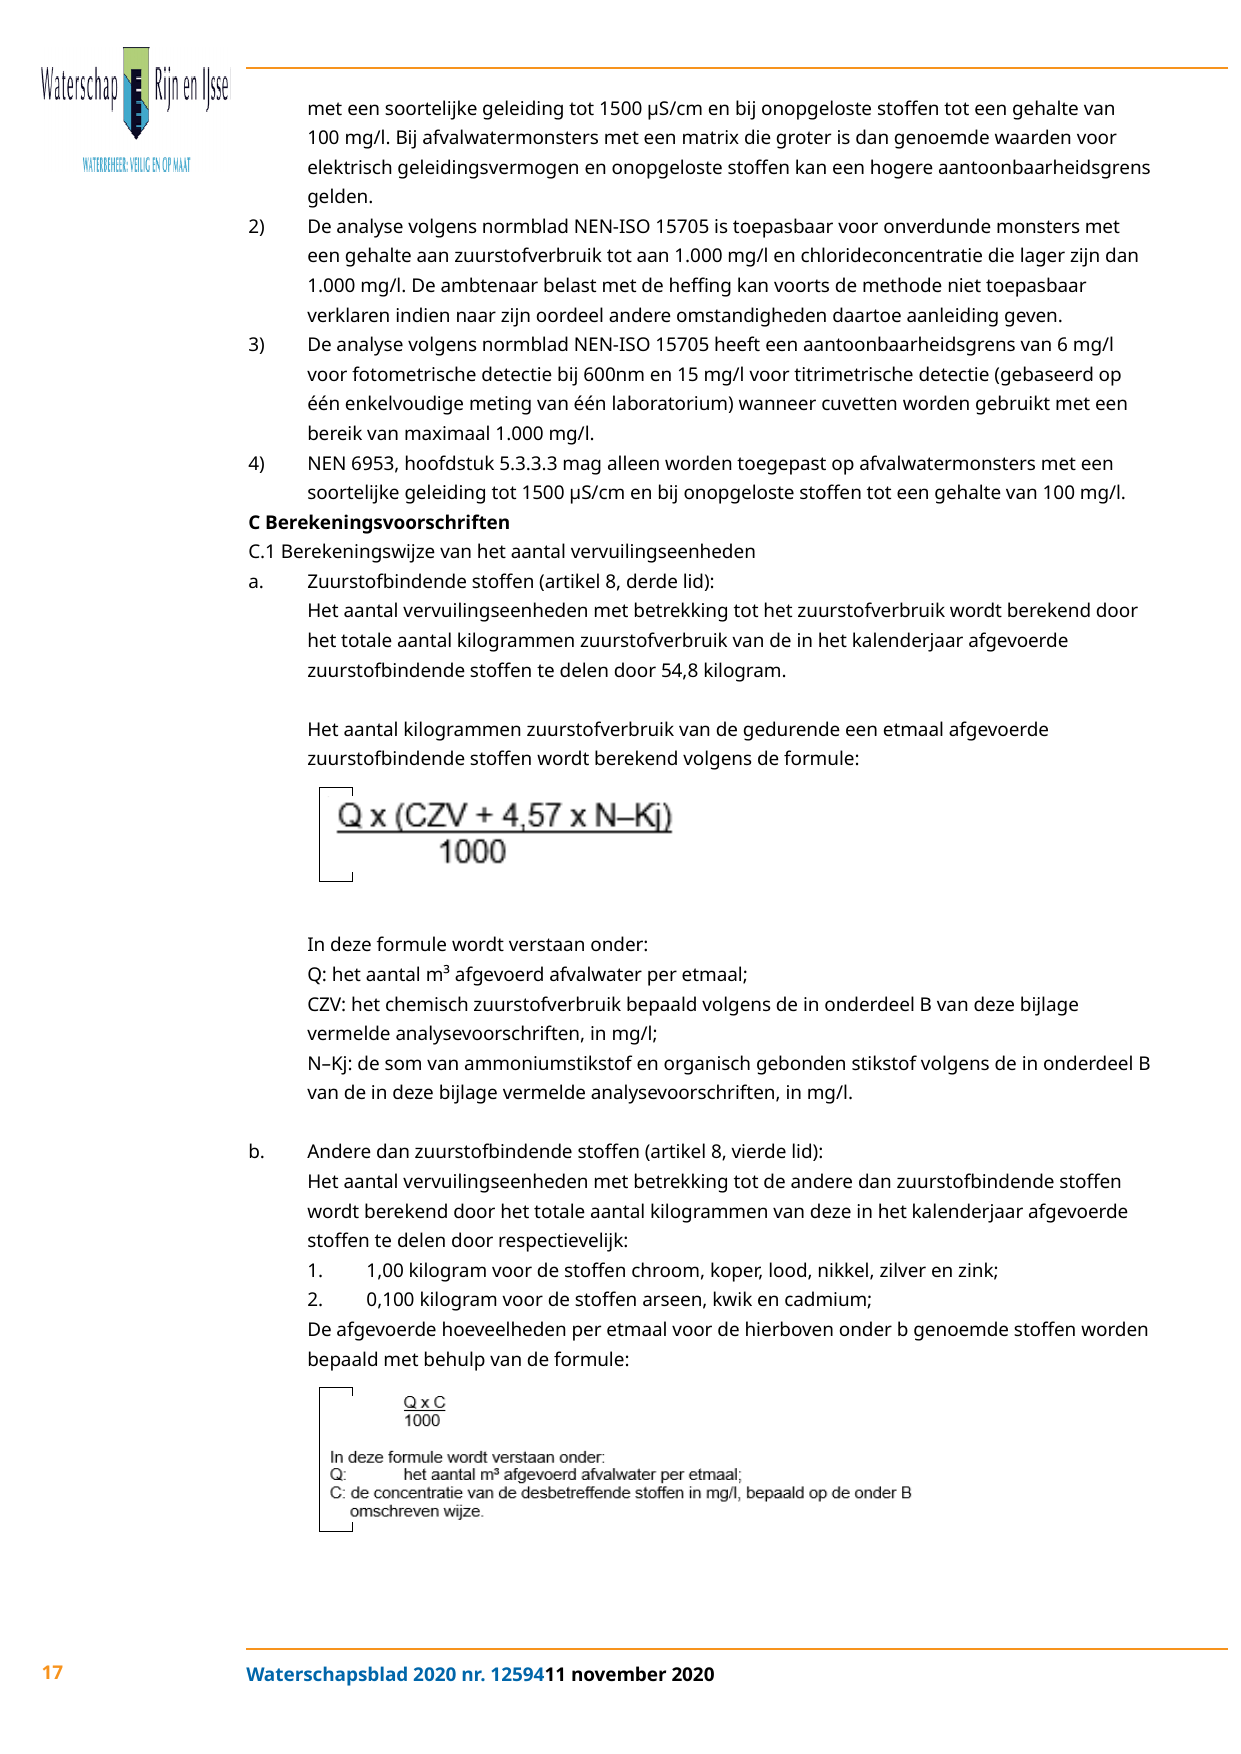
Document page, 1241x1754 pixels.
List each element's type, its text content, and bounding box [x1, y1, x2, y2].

list Het aantal vervuilingseenheden met betrekking tot de andere dan zuurstofbindende stoffen wordt berekend door het totale aantal kilogrammen van deze in het kalenderjaar afgevoerde stoffen te delen door respectievelijk: [248, 1168, 1152, 1253]
list Zuurstofbindende stoffen (artikel 8, derde lid): [248, 568, 1152, 594]
list 1,00 kilogram voor de stoffen chroom, koper, lood, nikkel, zilver en zink; [307, 1257, 1152, 1283]
text C Berekeningsvoorschriften [248, 509, 1152, 535]
list Het aantal vervuilingseenheden met betrekking tot het zuurstofverbruik wordt berekend door het totale aantal kilogrammen zuurstofverbruik van de in het kalenderjaar afgevoerde zuurstofbindende stoffen te delen door 54,8 kilogram. [248, 598, 1152, 683]
list De analyse volgens normblad NEN-ISO 15705 is toepasbaar voor onverdunde monsters met een gehalte aan zuurstofverbruik tot aan 1.000 mg/l en chlorideconcentratie die lager zijn dan 1.000 mg/l. De ambtenaar belast met de heffing kan voorts de methode niet toepasbaar verklaren indien naar zijn oordeel andere omstandigheden daartoe aanleiding geven. [248, 213, 1152, 328]
text C.1 Berekeningswijze van het aantal vervuilingseenheden [248, 538, 1152, 564]
list Het aantal kilogrammen zuurstofverbruik van de gedurende een etmaal afgevoerde zuurstofbindende stoffen wordt berekend volgens de formule: [248, 716, 1152, 771]
list 0,100 kilogram voor de stoffen arseen, kwik en cadmium; [307, 1287, 1152, 1312]
list Q: het aantal m³ afgevoerd afvalwater per etmaal; [248, 961, 1152, 987]
list In deze formule wordt verstaan onder: [248, 932, 1152, 957]
list De afgevoerde hoeveelheden per etmaal voor de hierboven onder b genoemde stoffen worden bepaald met behulp van de formule: [248, 1316, 1152, 1371]
picture [327, 1396, 919, 1522]
list Andere dan zuurstofbindende stoffen (artikel 8, vierde lid): [248, 1139, 1152, 1164]
picture [41, 47, 231, 172]
list N–Kj: de som van ammoniumstikstof en organisch gebonden stikstof volgens de in onderdeel B van de in deze bijlage vermelde analysevoorschriften, in mg/l. [248, 1050, 1152, 1105]
list CZV: het chemisch zuurstofverbruik bepaald volgens de in onderdeel B van deze bijlage vermelde analysevoorschriften, in mg/l; [248, 991, 1152, 1046]
picture [327, 796, 683, 872]
list NEN 6953, hoofdstuk 5.3.3.3 mag alleen worden toegepast op afvalwatermonsters met een soortelijke geleiding tot 1500 μS/cm en bij onopgeloste stoffen tot een gehalte van 100 mg/l. [248, 450, 1152, 505]
list De analyse volgens normblad NEN-ISO 15705 heeft een aantoonbaarheidsgrens van 6 mg/l voor fotometrische detectie bij 600nm en 15 mg/l voor titrimetrische detectie (gebaseerd op één enkelvoudige meting van één laboratorium) wanneer cuvetten worden gebruikt met een bereik van maximaal 1.000 mg/l. [248, 331, 1152, 446]
list met een soortelijke geleiding tot 1500 μS/cm en bij onopgeloste stoffen tot een gehalte van 100 mg/l. Bij afvalwatermonsters met een matrix die groter is dan genoemde waarden voor elektrisch geleidingsvermogen en onopgeloste stoffen kan een hogere aantoonbaarheidsgrens gelden. [248, 95, 1152, 209]
